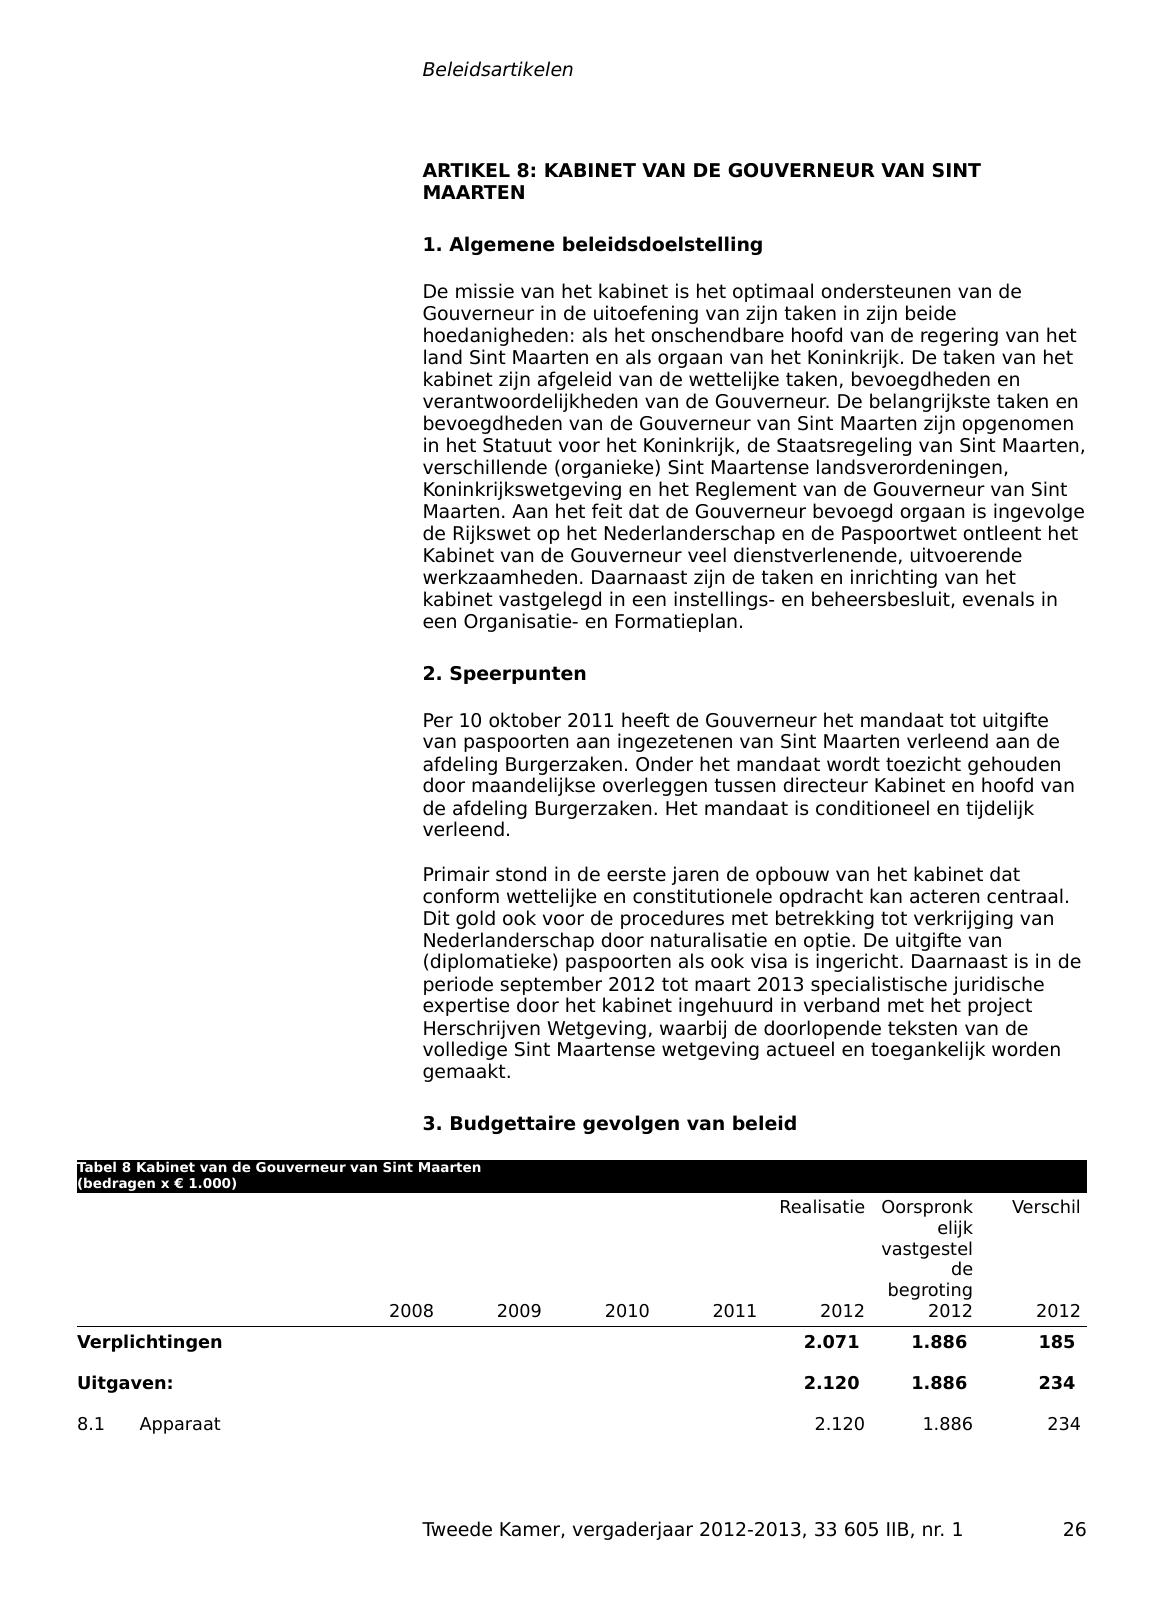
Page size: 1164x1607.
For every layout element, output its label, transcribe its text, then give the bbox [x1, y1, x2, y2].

table_cell [979, 1352, 1087, 1373]
table_cell [440, 1373, 548, 1393]
table_cell 1.886 [871, 1414, 979, 1435]
table_cell 234 [979, 1414, 1087, 1435]
table_cell [655, 1414, 763, 1435]
table_cell Verschil [979, 1193, 1087, 1301]
table_cell [440, 1327, 548, 1352]
table_cell [871, 1435, 979, 1455]
subtitle ARTIKEL 8: KABINET VAN DE GOUVERNEUR VAN SINT MAARTEN [422, 160, 1087, 204]
subtitle 1. Algemene beleidsdoelstelling [422, 234, 1087, 256]
table_cell [763, 1352, 871, 1373]
table_cell [134, 1435, 332, 1455]
table_cell [548, 1414, 655, 1435]
table_cell 2008 [332, 1301, 440, 1326]
table_cell [77, 1435, 133, 1455]
table_cell [77, 1394, 133, 1414]
table_cell [77, 1352, 133, 1373]
subtitle 3. Budgettaire gevolgen van beleid [422, 1113, 1087, 1135]
table_cell Oorspronkelijk vastgestelde begroting [871, 1193, 979, 1301]
table_cell [134, 1301, 332, 1326]
table_cell [979, 1394, 1087, 1414]
table_cell Apparaat [134, 1414, 332, 1435]
table_cell 2012 [763, 1301, 871, 1326]
table_cell [655, 1435, 763, 1455]
table_cell [548, 1352, 655, 1373]
table_cell [440, 1394, 548, 1414]
table_cell [655, 1394, 763, 1414]
text Per 10 oktober 2011 heeft de Gouverneur het mandaat tot uitgifte van paspoorten aan ingezetenen van Sint Maarten verleend aan de afdeling Burgerzaken. Onder het mandaat wordt toezicht gehouden door maandelijkse overleggen tussen directeur Kabinet en hoofd van de afdeling Burgerzaken. Het mandaat is conditioneel en tijdelijk verleend. [422, 709, 1087, 841]
table_cell [763, 1394, 871, 1414]
table_cell [548, 1394, 655, 1414]
table_cell 2.120 [763, 1373, 871, 1393]
table_cell Verplichtingen [77, 1327, 332, 1352]
table_cell 2011 [655, 1301, 763, 1326]
table_cell [655, 1373, 763, 1393]
table_cell [332, 1193, 440, 1301]
table_cell [548, 1373, 655, 1393]
table_cell 234 [979, 1373, 1087, 1393]
table_cell 1.886 [871, 1327, 979, 1352]
table_cell 2009 [440, 1301, 548, 1326]
table_cell Uitgaven: [77, 1373, 332, 1393]
table_cell [332, 1373, 440, 1393]
table_cell [440, 1352, 548, 1373]
table_cell 1.886 [871, 1373, 979, 1393]
table_cell [979, 1435, 1087, 1455]
text Primair stond in de eerste jaren de opbouw van het kabinet dat conform wettelijke en constitutionele opdracht kan acteren centraal. Dit gold ook voor de procedures met betrekking tot verkrijging van Nederlanderschap door naturalisatie en optie. De uitgifte van (diplomatieke) paspoorten als ook visa is ingericht. Daarnaast is in de periode september 2012 tot maart 2013 specialistische juridische expertise door het kabinet ingehuurd in verband met het project Herschrijven Wetgeving, waarbij de doorlopende teksten van de volledige Sint Maartense wetgeving actueel en toegankelijk worden gemaakt. [422, 863, 1087, 1083]
table_cell [871, 1352, 979, 1373]
table_cell [871, 1394, 979, 1414]
table_cell [655, 1352, 763, 1373]
table_cell [548, 1193, 655, 1301]
table_cell [332, 1352, 440, 1373]
table_cell 2010 [548, 1301, 655, 1326]
table_cell [332, 1414, 440, 1435]
table_cell [655, 1327, 763, 1352]
table_cell [332, 1327, 440, 1352]
table_cell [548, 1435, 655, 1455]
table_cell 2.071 [763, 1327, 871, 1352]
table_header Tabel 8 Kabinet van de Gouverneur van Sint Maarten (bedragen x € 1.000) [77, 1160, 1087, 1192]
table_cell 185 [979, 1327, 1087, 1352]
table_cell Realisatie [763, 1193, 871, 1301]
table_cell [548, 1327, 655, 1352]
table_cell [134, 1394, 332, 1414]
table_cell 2.120 [763, 1414, 871, 1435]
table_cell [440, 1414, 548, 1435]
table_cell 8.1 [77, 1414, 133, 1435]
table_cell [332, 1435, 440, 1455]
table_cell 2012 [979, 1301, 1087, 1326]
table_cell [77, 1193, 332, 1301]
table_cell [763, 1435, 871, 1455]
table_cell [77, 1301, 133, 1326]
table_cell 2012 [871, 1301, 979, 1326]
table_cell [332, 1394, 440, 1414]
subtitle 2. Speerpunten [422, 662, 1087, 684]
table_cell [440, 1193, 548, 1301]
table_cell [655, 1193, 763, 1301]
table_cell [440, 1435, 548, 1455]
table_cell [134, 1352, 332, 1373]
text De missie van het kabinet is het optimaal ondersteunen van de Gouverneur in de uitoefening van zijn taken in zijn beide hoedanigheden: als het onschendbare hoofd van de regering van het land Sint Maarten en als orgaan van het Koninkrijk. De taken van het kabinet zijn afgeleid van de wettelijke taken, bevoegdheden en verantwoordelijkheden van de Gouverneur. De belangrijkste taken en bevoegdheden van de Gouverneur van Sint Maarten zijn opgenomen in het Statuut voor het Koninkrijk, de Staatsregeling van Sint Maarten, verschillende (organieke) Sint Maartense landsverordeningen, Koninkrijkswetgeving en het Reglement van de Gouverneur van Sint Maarten. Aan het feit dat de Gouverneur bevoegd orgaan is ingevolge de Rijkswet op het Nederlanderschap en de Paspoortwet ontleent het Kabinet van de Gouverneur veel dienstverlenende, uitvoerende werkzaamheden. Daarnaast zijn de taken en inrichting van het kabinet vastgelegd in een instellings- en beheersbesluit, evenals in een Organisatie- en Formatieplan. [422, 281, 1087, 632]
